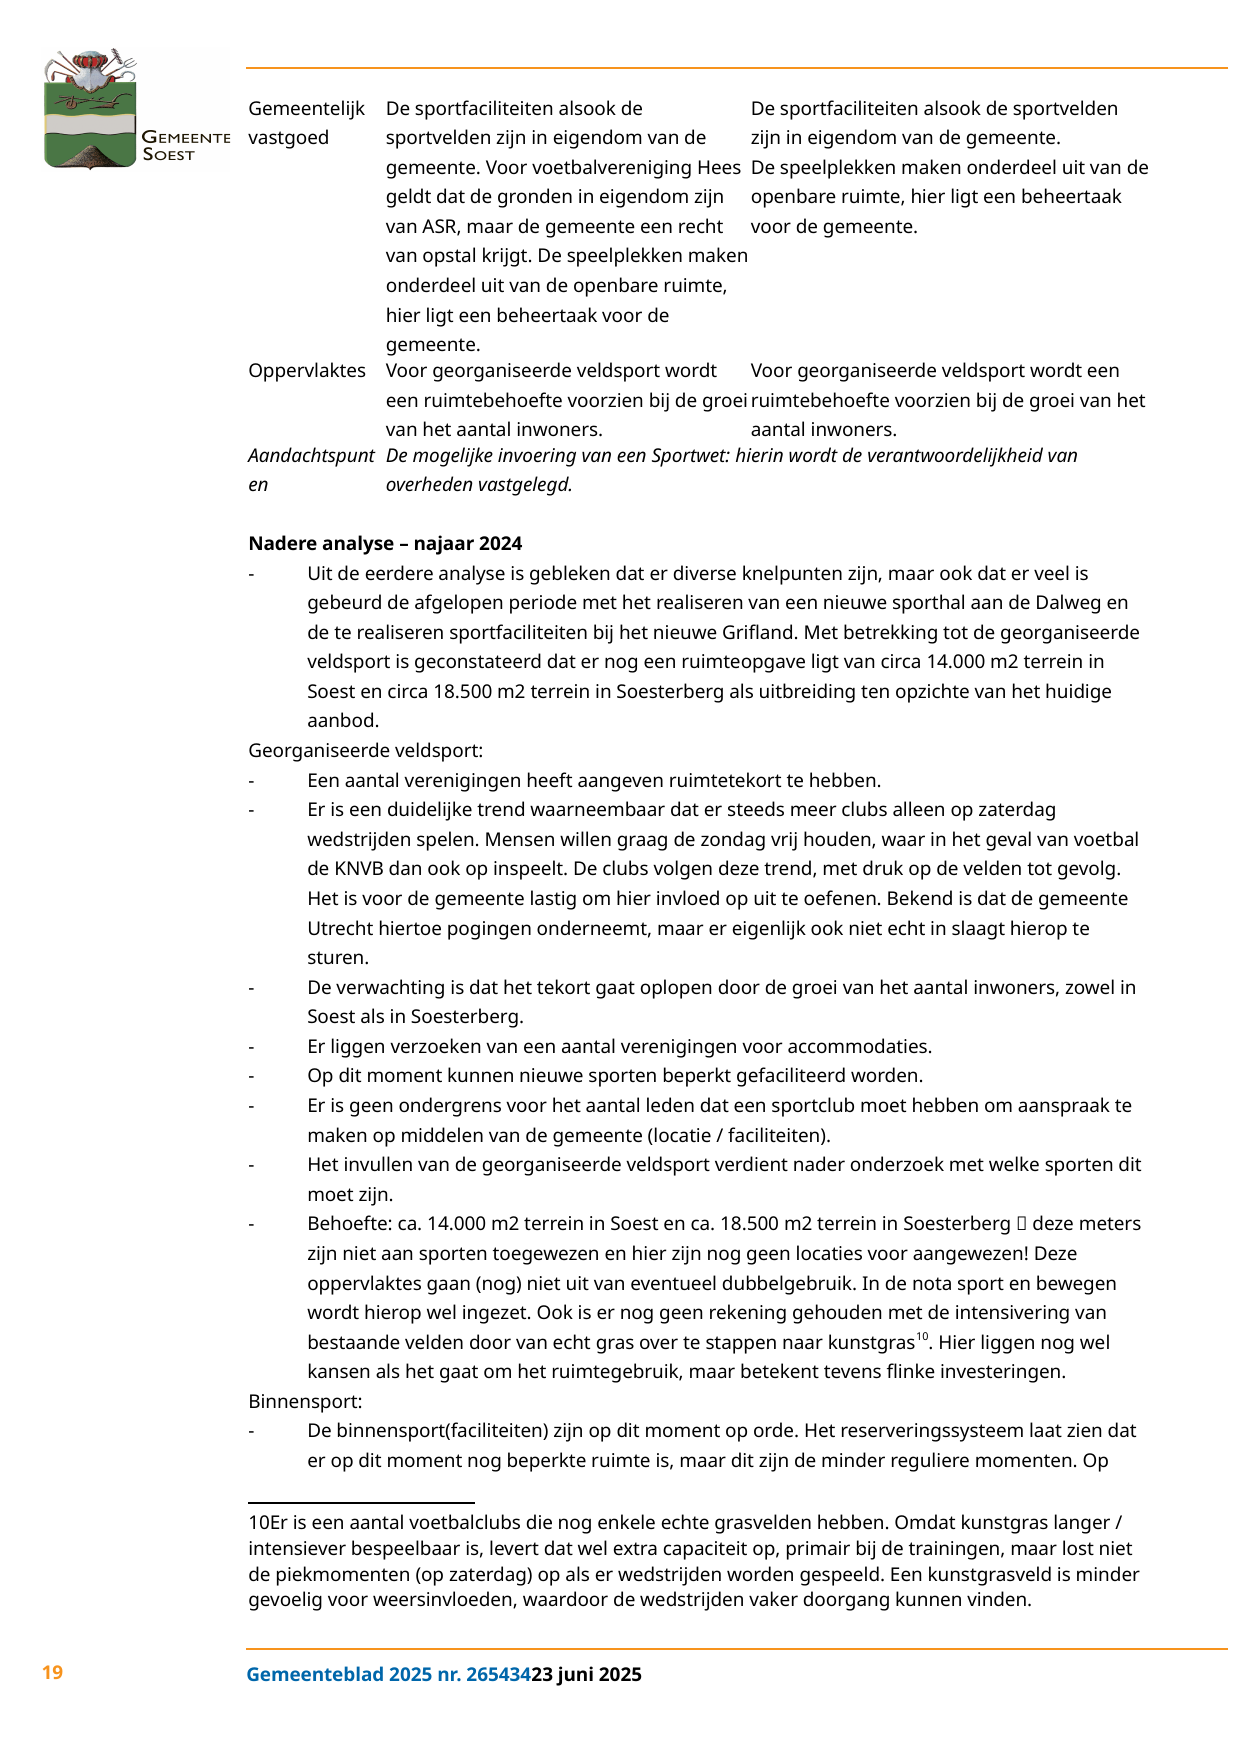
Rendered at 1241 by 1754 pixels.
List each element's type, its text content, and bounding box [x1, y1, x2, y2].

list De binnensport(faciliteiten) zijn op dit moment op orde. Het reserveringssysteem laat zien dat er op dit moment nog beperkte ruimte is, maar dit zijn de minder reguliere momenten. Op [248, 1418, 1152, 1473]
text Nadere analyse – najaar 2024 [248, 530, 1152, 556]
list Op dit moment kunnen nieuwe sporten beperkt gefaciliteerd worden. [248, 1063, 1152, 1088]
table_cell De sportfaciliteiten alsook de sportvelden zijn in eigendom van de gemeente. De speelplekken maken onderdeel uit van de openbare ruimte, hier ligt een beheertaak voor de gemeente. [751, 95, 1152, 357]
table_cell De sportfaciliteiten alsook de sportvelden zijn in eigendom van de gemeente. Voor voetbalvereniging Hees geldt dat de gronden in eigendom zijn van ASR, maar de gemeente een recht van opstal krijgt. De speelplekken maken onderdeel uit van de openbare ruimte, hier ligt een beheertaak voor de gemeente. [386, 95, 751, 357]
list Behoefte: ca. 14.000 m2 terrein in Soest en ca. 18.500 m2 terrein in Soesterberg  deze meters zijn niet aan sporten toegewezen en hier zijn nog geen locaties voor aangewezen! Deze oppervlaktes gaan (nog) niet uit van eventueel dubbelgebruik. In de nota sport en bewegen wordt hierop wel ingezet. Ook is er nog geen rekening gehouden met de intensivering van bestaande velden door van echt gras over te stappen naar kunstgras. Hier liggen nog wel kansen als het gaat om het ruimtegebruik, maar betekent tevens flinke investeringen. [248, 1211, 1152, 1384]
table_cell Aandachtspunten [248, 442, 386, 497]
list Er liggen verzoeken van een aantal verenigingen voor accommodaties. [248, 1033, 1152, 1059]
table_cell Voor georganiseerde veldsport wordt een ruimtebehoefte voorzien bij de groei van het aantal inwoners. [751, 357, 1152, 442]
table_cell Gemeentelijk vastgoed [248, 95, 386, 357]
table_cell De mogelijke invoering van een Sportwet: hierin wordt de verantwoordelijkheid van overheden vastgelegd. [386, 442, 1152, 497]
text Georganiseerde veldsport: [248, 737, 1152, 763]
list Er is geen ondergrens voor het aantal leden dat een sportclub moet hebben om aanspraak te maken op middelen van de gemeente (locatie / faciliteiten). [248, 1092, 1152, 1148]
list Er is een duidelijke trend waarneembaar dat er steeds meer clubs alleen op zaterdag wedstrijden spelen. Mensen willen graag de zondag vrij houden, waar in het geval van voetbal de KNVB dan ook op inspeelt. De clubs volgen deze trend, met druk op de velden tot gevolg. Het is voor de gemeente lastig om hier invloed op uit te oefenen. Bekend is dat de gemeente Utrecht hiertoe pogingen onderneemt, maar er eigenlijk ook niet echt in slaagt hierop te sturen. [248, 796, 1152, 970]
table_cell Oppervlaktes [248, 357, 386, 442]
list Het invullen van de georganiseerde veldsport verdient nader onderzoek met welke sporten dit moet zijn. [248, 1151, 1152, 1207]
list Een aantal verenigingen heeft aangeven ruimtetekort te hebben. [248, 767, 1152, 793]
text Binnensport: [248, 1388, 1152, 1414]
list Er is een aantal voetbalclubs die nog enkele echte grasvelden hebben. Omdat kunstgras langer / intensiever bespeelbaar is, levert dat wel extra capaciteit op, primair bij de trainingen, maar lost niet de piekmomenten (op zaterdag) op als er wedstrijden worden gespeeld. Een kunstgrasveld is minder gevoelig voor weersinvloeden, waardoor de wedstrijden vaker doorgang kunnen vinden. [248, 1509, 1152, 1612]
list De verwachting is dat het tekort gaat oplopen door de groei van het aantal inwoners, zowel in Soest als in Soesterberg. [248, 974, 1152, 1029]
table_cell Voor georganiseerde veldsport wordt een ruimtebehoefte voorzien bij de groei van het aantal inwoners. [386, 357, 751, 442]
list Uit de eerdere analyse is gebleken dat er diverse knelpunten zijn, maar ook dat er veel is gebeurd de afgelopen periode met het realiseren van een nieuwe sporthal aan de Dalweg en de te realiseren sportfaciliteiten bij het nieuwe Grifland. Met betrekking tot de georganiseerde veldsport is geconstateerd dat er nog een ruimteopgave ligt van circa 14.000 m2 terrein in Soest en circa 18.500 m2 terrein in Soesterberg als uitbreiding ten opzichte van het huidige aanbod. [248, 560, 1152, 733]
picture [41, 47, 231, 172]
